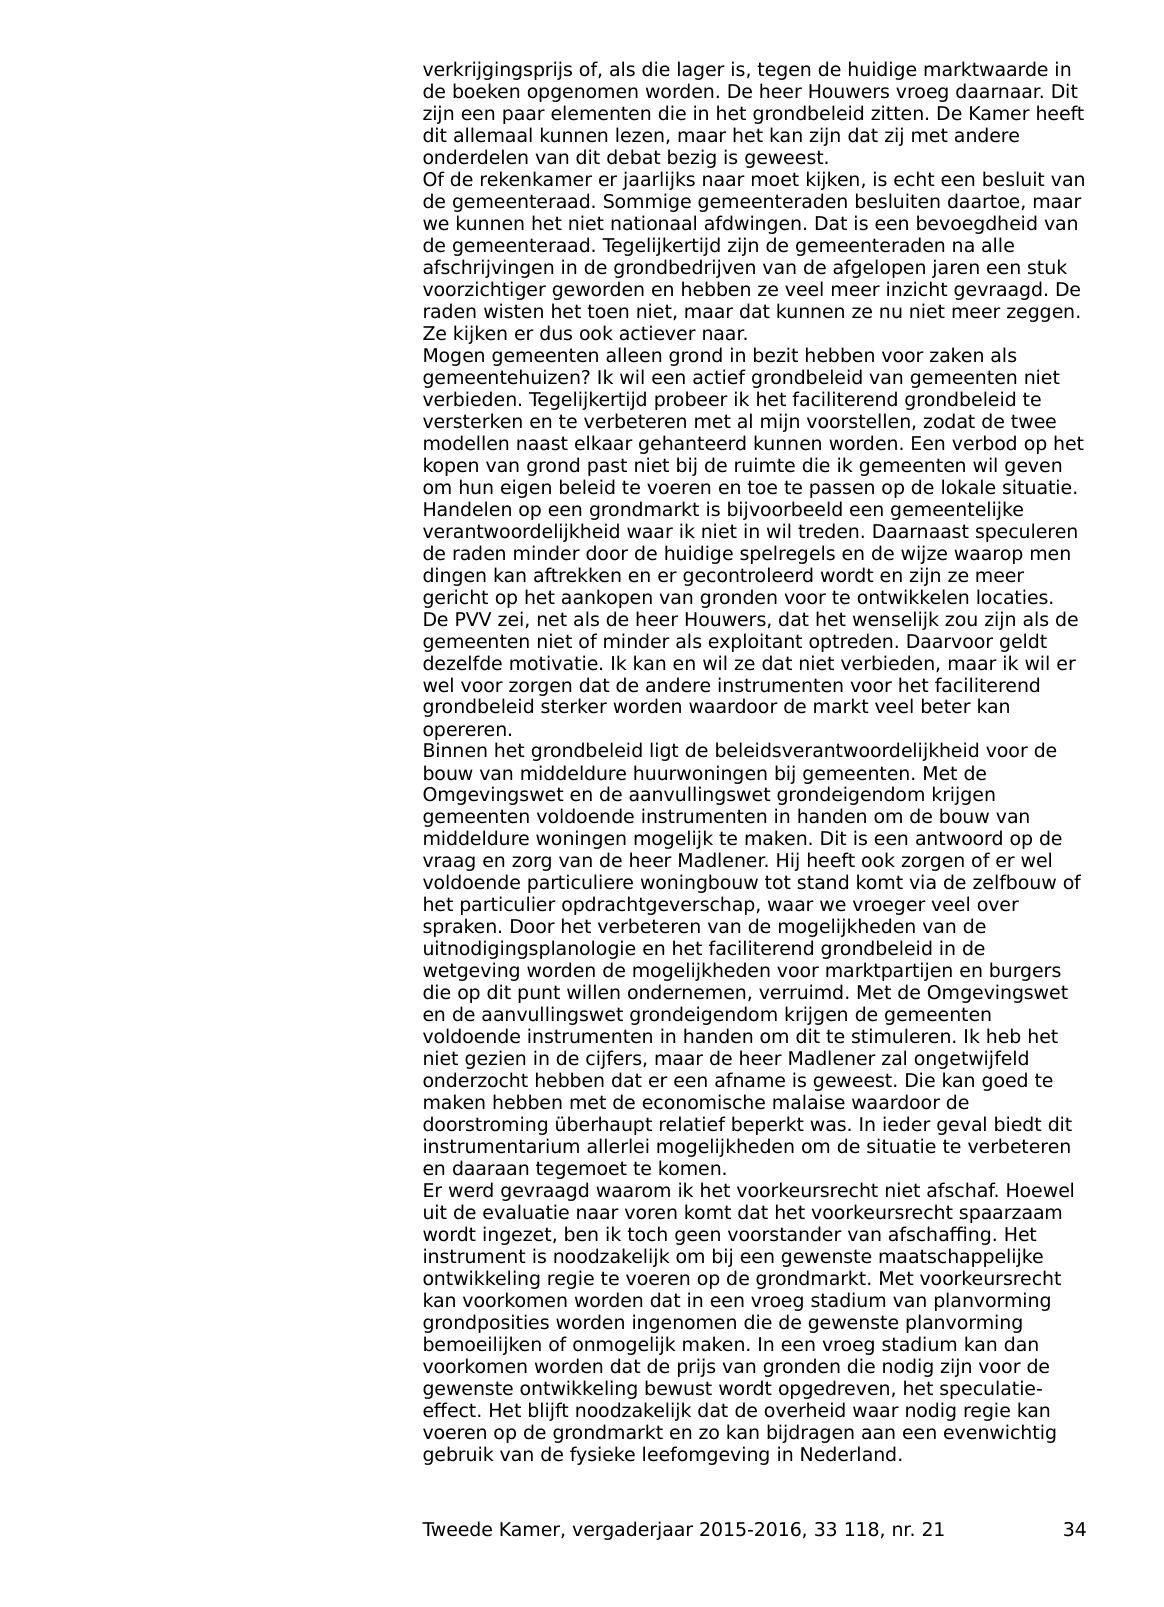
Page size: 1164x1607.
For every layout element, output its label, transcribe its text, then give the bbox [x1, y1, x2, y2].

text Of de rekenkamer er jaarlijks naar moet kijken, is echt een besluit van de gemeenteraad. Sommige gemeenteraden besluiten daartoe, maar we kunnen het niet nationaal afdwingen. Dat is een bevoegdheid van de gemeenteraad. Tegelijkertijd zijn de gemeenteraden na alle afschrijvingen in de grondbedrijven van de afgelopen jaren een stuk voorzichtiger geworden en hebben ze veel meer inzicht gevraagd. De raden wisten het toen niet, maar dat kunnen ze nu niet meer zeggen. Ze kijken er dus ook actiever naar. [422, 169, 1087, 345]
text Binnen het grondbeleid ligt de beleidsverantwoordelijkheid voor de bouw van middeldure huurwoningen bij gemeenten. Met de Omgevingswet en de aanvullingswet grondeigendom krijgen gemeenten voldoende instrumenten in handen om de bouw van middeldure woningen mogelijk te maken. Dit is een antwoord op de vraag en zorg van de heer Madlener. Hij heeft ook zorgen of er wel voldoende particuliere woningbouw tot stand komt via de zelfbouw of het particulier opdrachtgeverschap, waar we vroeger veel over spraken. Door het verbeteren van de mogelijkheden van de uitnodigingsplanologie en het faciliterend grondbeleid in de wetgeving worden de mogelijkheden voor marktpartijen en burgers die op dit punt willen ondernemen, verruimd. Met de Omgevingswet en de aanvullingswet grondeigendom krijgen de gemeenten voldoende instrumenten in handen om dit te stimuleren. Ik heb het niet gezien in de cijfers, maar de heer Madlener zal ongetwijfeld onderzocht hebben dat er een afname is geweest. Die kan goed te maken hebben met de economische malaise waardoor de doorstroming überhaupt relatief beperkt was. In ieder geval biedt dit instrumentarium allerlei mogelijkheden om de situatie te verbeteren en daaraan tegemoet te komen. [422, 740, 1087, 1180]
text verkrijgingsprijs of, als die lager is, tegen de huidige marktwaarde in de boeken opgenomen worden. De heer Houwers vroeg daarnaar. Dit zijn een paar elementen die in het grondbeleid zitten. De Kamer heeft dit allemaal kunnen lezen, maar het kan zijn dat zij met andere onderdelen van dit debat bezig is geweest. [422, 59, 1087, 169]
text Er werd gevraagd waarom ik het voorkeursrecht niet afschaf. Hoewel uit de evaluatie naar voren komt dat het voorkeursrecht spaarzaam wordt ingezet, ben ik toch geen voorstander van afschaffing. Het instrument is noodzakelijk om bij een gewenste maatschappelijke ontwikkeling regie te voeren op de grondmarkt. Met voorkeursrecht kan voorkomen worden dat in een vroeg stadium van planvorming grondposities worden ingenomen die de gewenste planvorming bemoeilijken of onmogelijk maken. In een vroeg stadium kan dan voorkomen worden dat de prijs van gronden die nodig zijn voor de gewenste ontwikkeling bewust wordt opgedreven, het speculatie-effect. Het blijft noodzakelijk dat de overheid waar nodig regie kan voeren op de grondmarkt en zo kan bijdragen aan een evenwichtig gebruik van de fysieke leefomgeving in Nederland. [422, 1180, 1087, 1466]
text Mogen gemeenten alleen grond in bezit hebben voor zaken als gemeentehuizen? Ik wil een actief grondbeleid van gemeenten niet verbieden. Tegelijkertijd probeer ik het faciliterend grondbeleid te versterken en te verbeteren met al mijn voorstellen, zodat de twee modellen naast elkaar gehanteerd kunnen worden. Een verbod op het kopen van grond past niet bij de ruimte die ik gemeenten wil geven om hun eigen beleid te voeren en toe te passen op de lokale situatie. Handelen op een grondmarkt is bijvoorbeeld een gemeentelijke verantwoordelijkheid waar ik niet in wil treden. Daarnaast speculeren de raden minder door de huidige spelregels en de wijze waarop men dingen kan aftrekken en er gecontroleerd wordt en zijn ze meer gericht op het aankopen van gronden voor te ontwikkelen locaties. De PVV zei, net als de heer Houwers, dat het wenselijk zou zijn als de gemeenten niet of minder als exploitant optreden. Daarvoor geldt dezelfde motivatie. Ik kan en wil ze dat niet verbieden, maar ik wil er wel voor zorgen dat de andere instrumenten voor het faciliterend grondbeleid sterker worden waardoor de markt veel beter kan opereren. [422, 345, 1087, 740]
